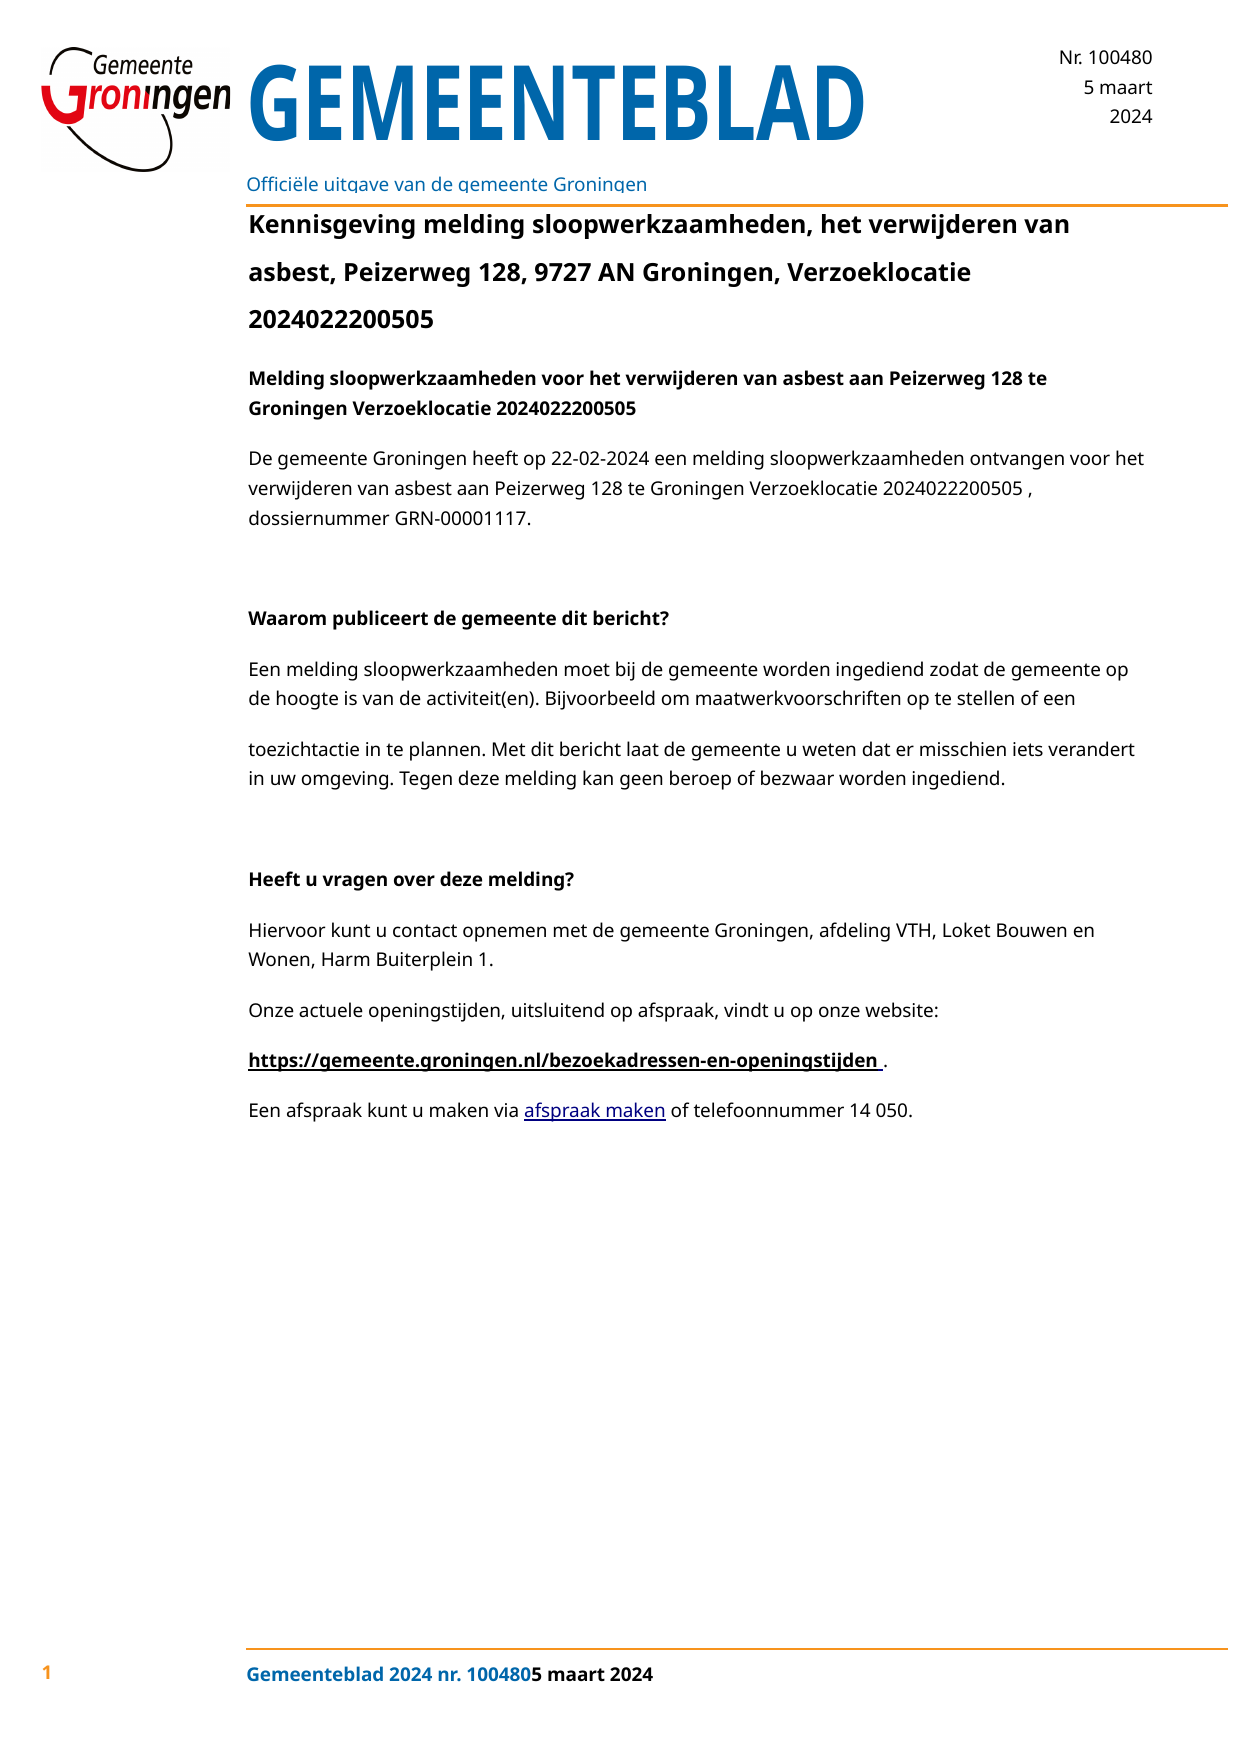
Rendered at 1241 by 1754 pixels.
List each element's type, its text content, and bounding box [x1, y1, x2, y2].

text https://gemeente.groningen.nl/bezoekadressen-en-openingstijden . [248, 1047, 1152, 1073]
text Melding sloopwerkzaamheden voor het verwijderen van asbest aan Peizerweg 128 te Groningen Verzoeklocatie 2024022200505 [248, 366, 1152, 421]
picture [41, 47, 231, 172]
text Kennisgeving melding sloopwerkzaamheden, het verwijderen van asbest, Peizerweg 128, 9727 AN Groningen, Verzoeklocatie 2024022200505 [248, 207, 1152, 336]
text De gemeente Groningen heeft op 22-02-2024 een melding sloopwerkzaamheden ontvangen voor het verwijderen van asbest aan Peizerweg 128 te Groningen Verzoeklocatie 2024022200505 , dossiernummer GRN-00001117. [248, 446, 1152, 530]
text Onze actuele openingstijden, uitsluitend op afspraak, vindt u op onze website: [248, 997, 1152, 1022]
text Een melding sloopwerkzaamheden moet bij de gemeente worden ingediend zodat de gemeente op de hoogte is van de activiteit(en). Bijvoorbeeld om maatwerkvoorschriften op te stellen of een [248, 656, 1152, 711]
text toezichtactie in te plannen. Met dit bericht laat de gemeente u weten dat er misschien iets verandert in uw omgeving. Tegen deze melding kan geen beroep of bezwaar worden ingediend. [248, 736, 1152, 791]
text Hiervoor kunt u contact opnemen met de gemeente Groningen, afdeling VTH, Loket Bouwen en Wonen, Harm Buiterplein 1. [248, 917, 1152, 972]
text Waarom publiceert de gemeente dit bericht? [248, 606, 1152, 631]
text Heeft u vragen over deze melding? [248, 866, 1152, 892]
text Een afspraak kunt u maken via afspraak maken of telefoonnummer 14 050. [248, 1098, 1152, 1123]
